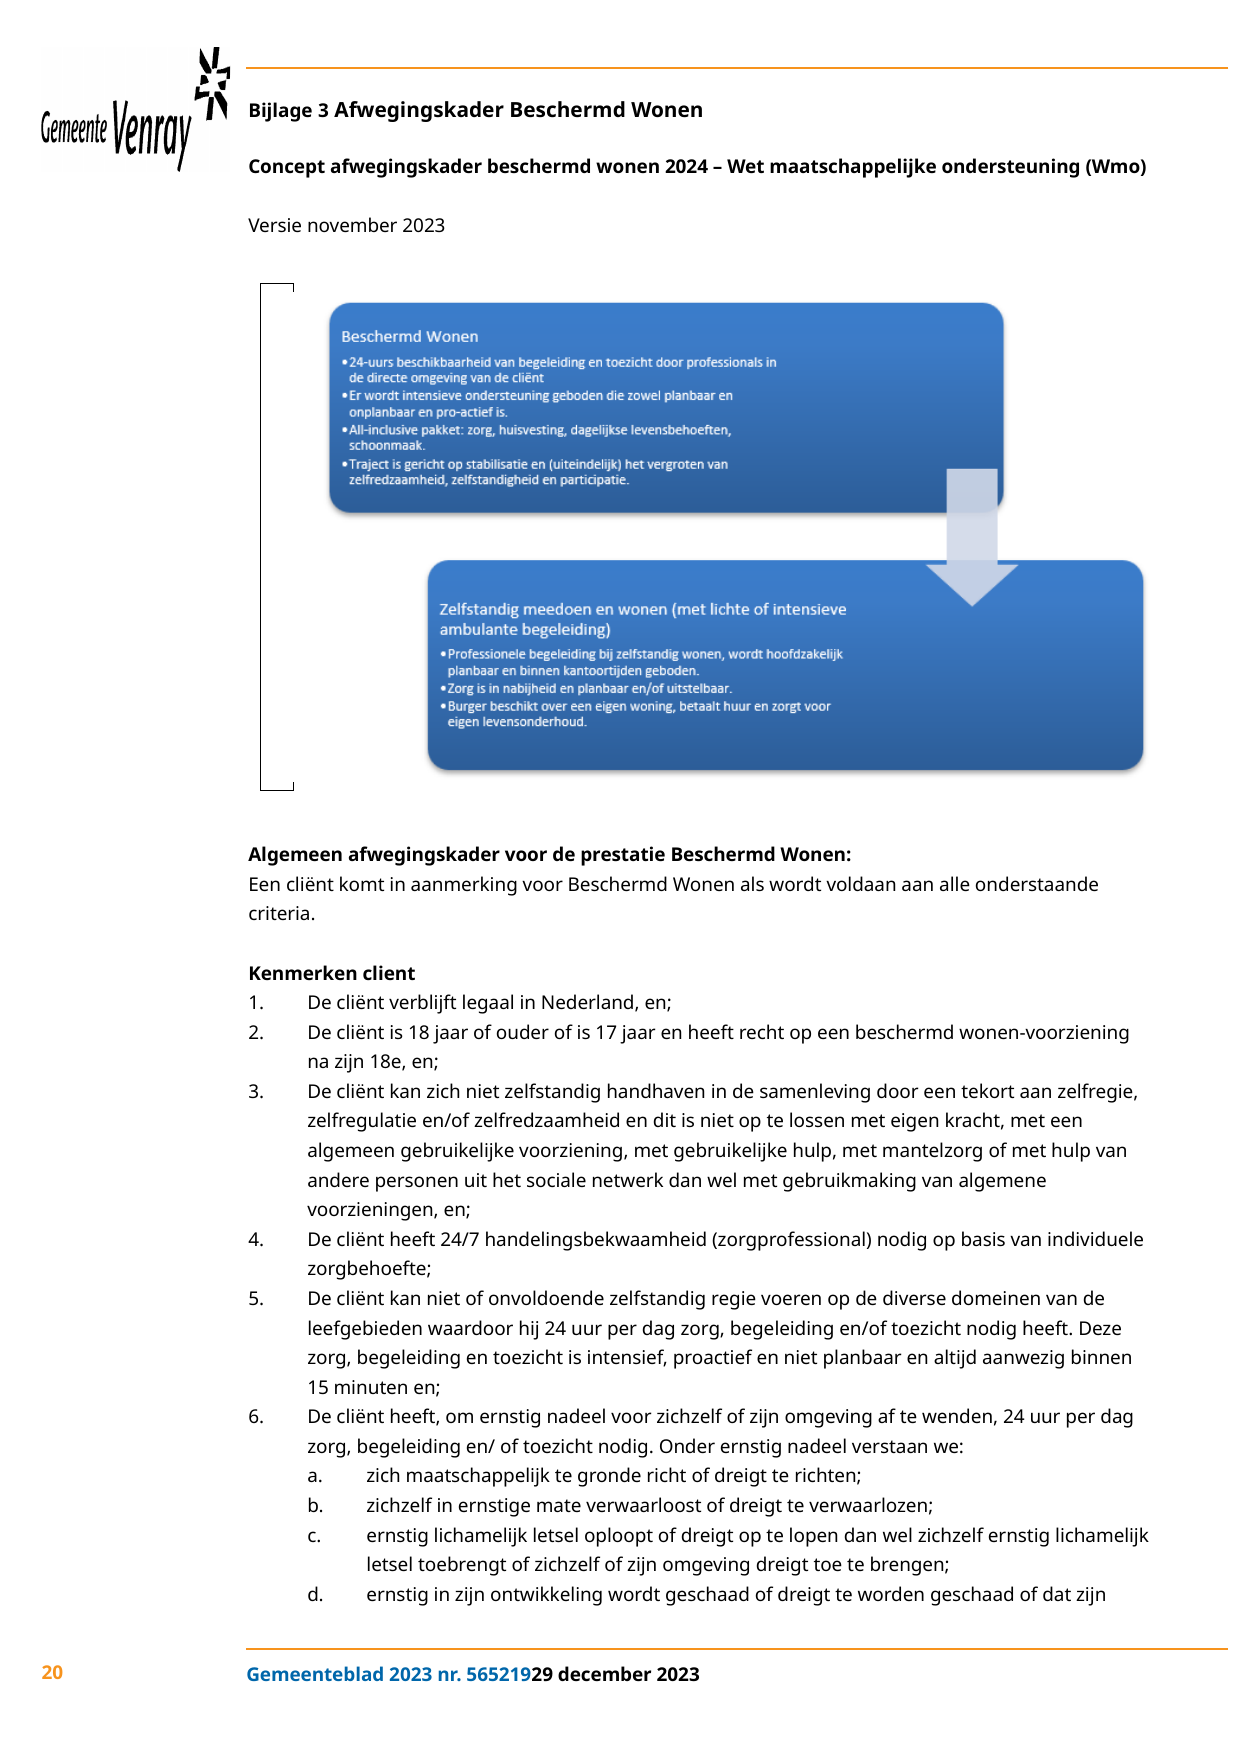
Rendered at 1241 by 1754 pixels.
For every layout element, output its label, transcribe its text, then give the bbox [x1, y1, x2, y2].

list De cliënt is 18 jaar of ouder of is 17 jaar en heeft recht op een beschermd wonen-voorziening na zijn 18e, en; [248, 1019, 1152, 1074]
list De cliënt heeft 24/7 handelingsbekwaamheid (zorgprofessional) nodig op basis van individuele zorgbehoefte; [248, 1226, 1152, 1281]
list zichzelf in ernstige mate verwaarloost of dreigt te verwaarlozen; [307, 1492, 1152, 1518]
list ernstig lichamelijk letsel oploopt of dreigt op te lopen dan wel zichzelf ernstig lichamelijk letsel toebrengt of zichzelf of zijn omgeving dreigt toe te brengen; [307, 1522, 1152, 1577]
text Concept afwegingskader beschermd wonen 2024 – Wet maatschappelijke ondersteuning (Wmo) [248, 153, 1152, 179]
text Kenmerken client [248, 960, 1152, 985]
text Een cliënt komt in aanmerking voor Beschermd Wonen als wordt voldaan aan alle onderstaande criteria. [248, 871, 1152, 926]
text Versie november 2023 [248, 212, 1152, 238]
text Bijlage 3 Afwegingskader Beschermd Wonen [248, 95, 1152, 123]
list De cliënt kan niet of onvoldoende zelfstandig regie voeren op de diverse domeinen van de leefgebieden waardoor hij 24 uur per dag zorg, begeleiding en/of toezicht nodig heeft. Deze zorg, begeleiding en toezicht is intensief, proactief en niet planbaar en altijd aanwezig binnen 15 minuten en; [248, 1285, 1152, 1399]
list zich maatschappelijk te gronde richt of dreigt te richten; [307, 1463, 1152, 1488]
picture [41, 47, 231, 172]
list De cliënt verblijft legaal in Nederland, en; [248, 989, 1152, 1015]
list De cliënt kan zich niet zelfstandig handhaven in de samenleving door een tekort aan zelfregie, zelfregulatie en/of zelfredzaamheid en dit is niet op te lossen met eigen kracht, met een algemeen gebruikelijke voorziening, met gebruikelijke hulp, met mantelzorg of met hulp van andere personen uit het sociale netwerk dan wel met gebruikmaking van algemene voorzieningen, en; [248, 1078, 1152, 1222]
list ernstig in zijn ontwikkeling wordt geschaad of dreigt te worden geschaad of dat zijn [307, 1581, 1152, 1607]
text Algemeen afwegingskader voor de prestatie Beschermd Wonen: [248, 841, 1152, 867]
picture [268, 292, 1173, 782]
list De cliënt heeft, om ernstig nadeel voor zichzelf of zijn omgeving af te wenden, 24 uur per dag zorg, begeleiding en/ of toezicht nodig. Onder ernstig nadeel verstaan we: [248, 1403, 1152, 1459]
